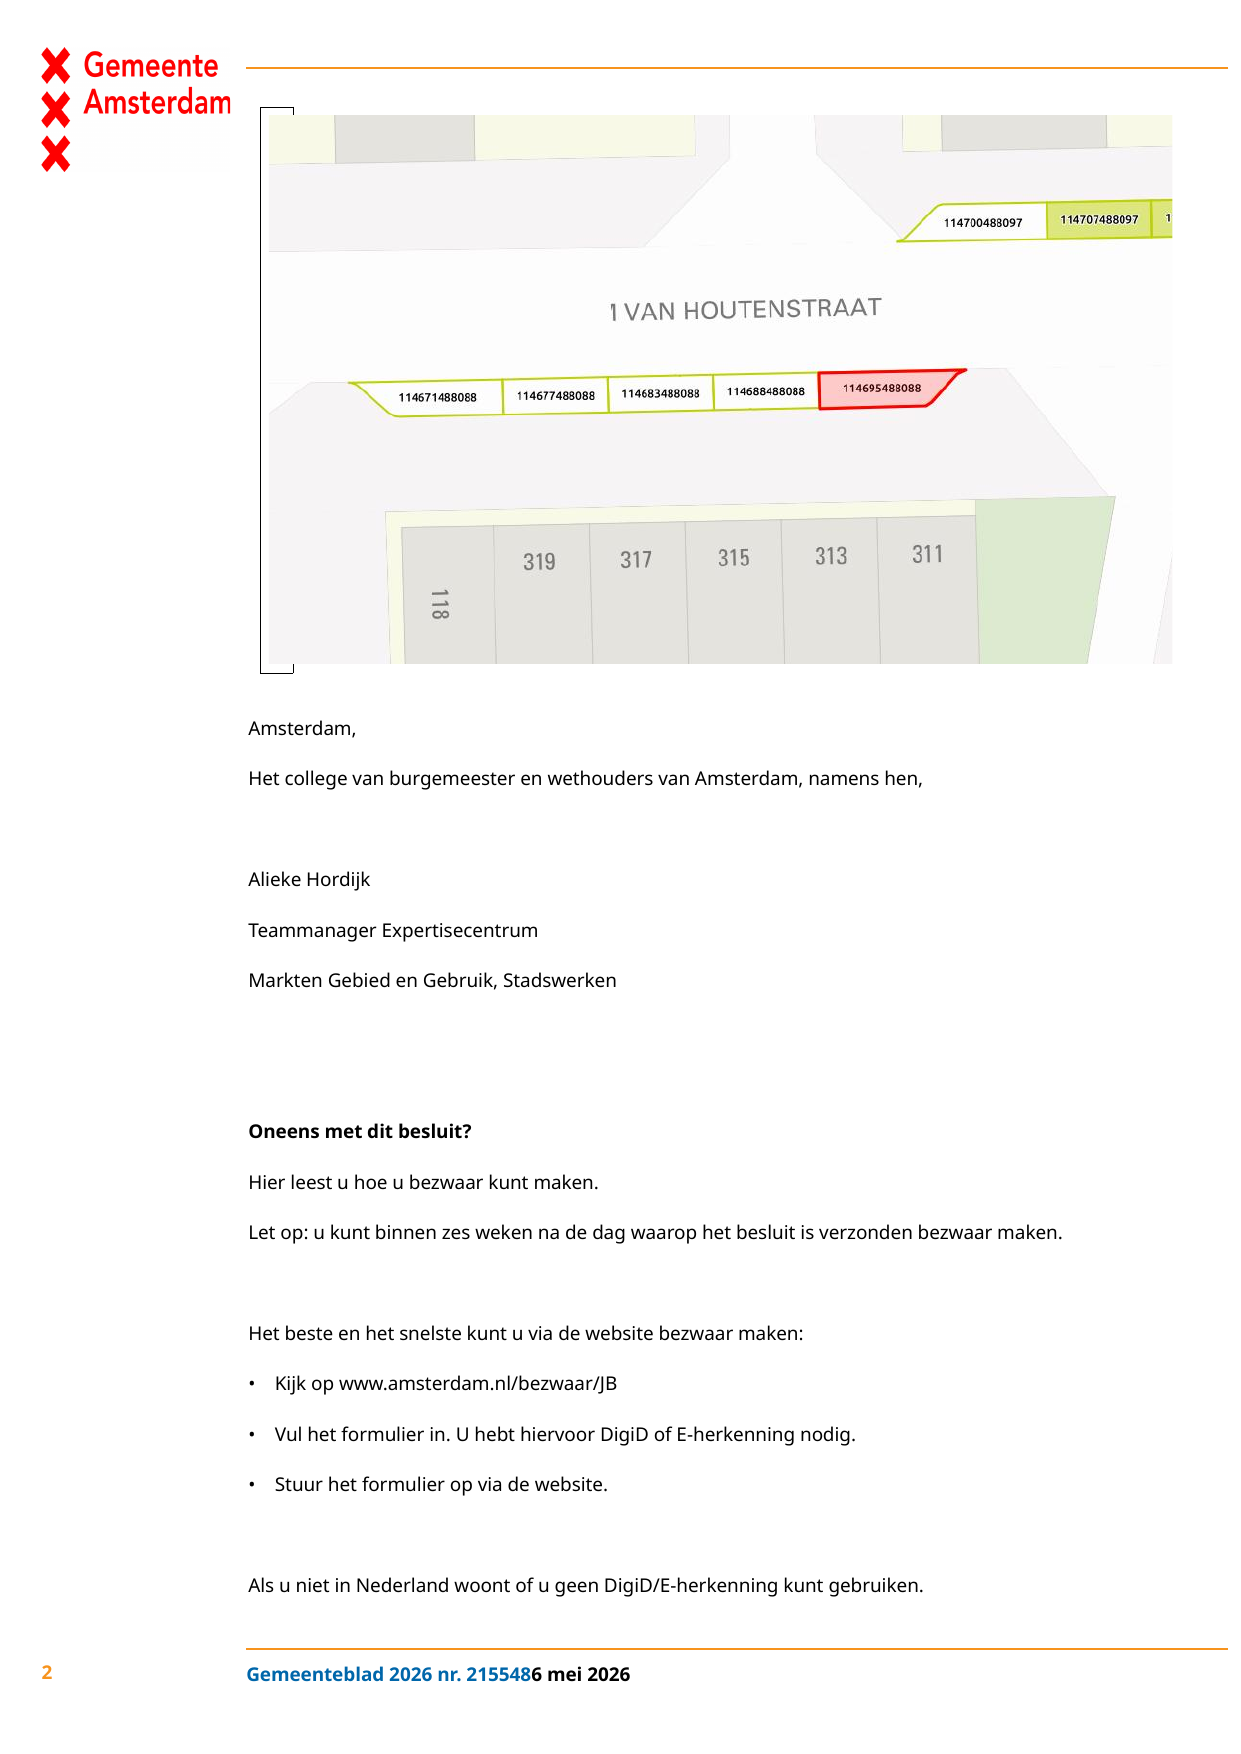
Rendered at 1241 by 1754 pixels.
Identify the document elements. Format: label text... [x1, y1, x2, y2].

text Het beste en het snelste kunt u via de website bezwaar maken: [248, 1320, 1152, 1346]
picture [41, 47, 231, 172]
text Hier leest u hoe u bezwaar kunt maken. [248, 1169, 1152, 1195]
text Als u niet in Nederland woont of u geen DigiD/E-herkenning kunt gebruiken. [248, 1572, 1152, 1598]
picture [268, 115, 1173, 664]
text Het college van burgemeester en wethouders van Amsterdam, namens hen, [248, 766, 1152, 791]
text Alieke Hordijk [248, 866, 1152, 892]
text • Kijk op www.amsterdam.nl/bezwaar/JB [248, 1371, 1152, 1396]
text Let op: u kunt binnen zes weken na de dag waarop het besluit is verzonden bezwaar maken. [248, 1219, 1152, 1245]
text Oneens met dit besluit? [248, 1118, 1152, 1144]
text Teammanager Expertisecentrum [248, 917, 1152, 943]
text • Stuur het formulier op via de website. [248, 1471, 1152, 1497]
text Markten Gebied en Gebruik, Stadswerken [248, 967, 1152, 993]
text Amsterdam, [248, 715, 1152, 741]
text • Vul het formulier in. U hebt hiervoor DigiD of E-herkenning nodig. [248, 1421, 1152, 1447]
